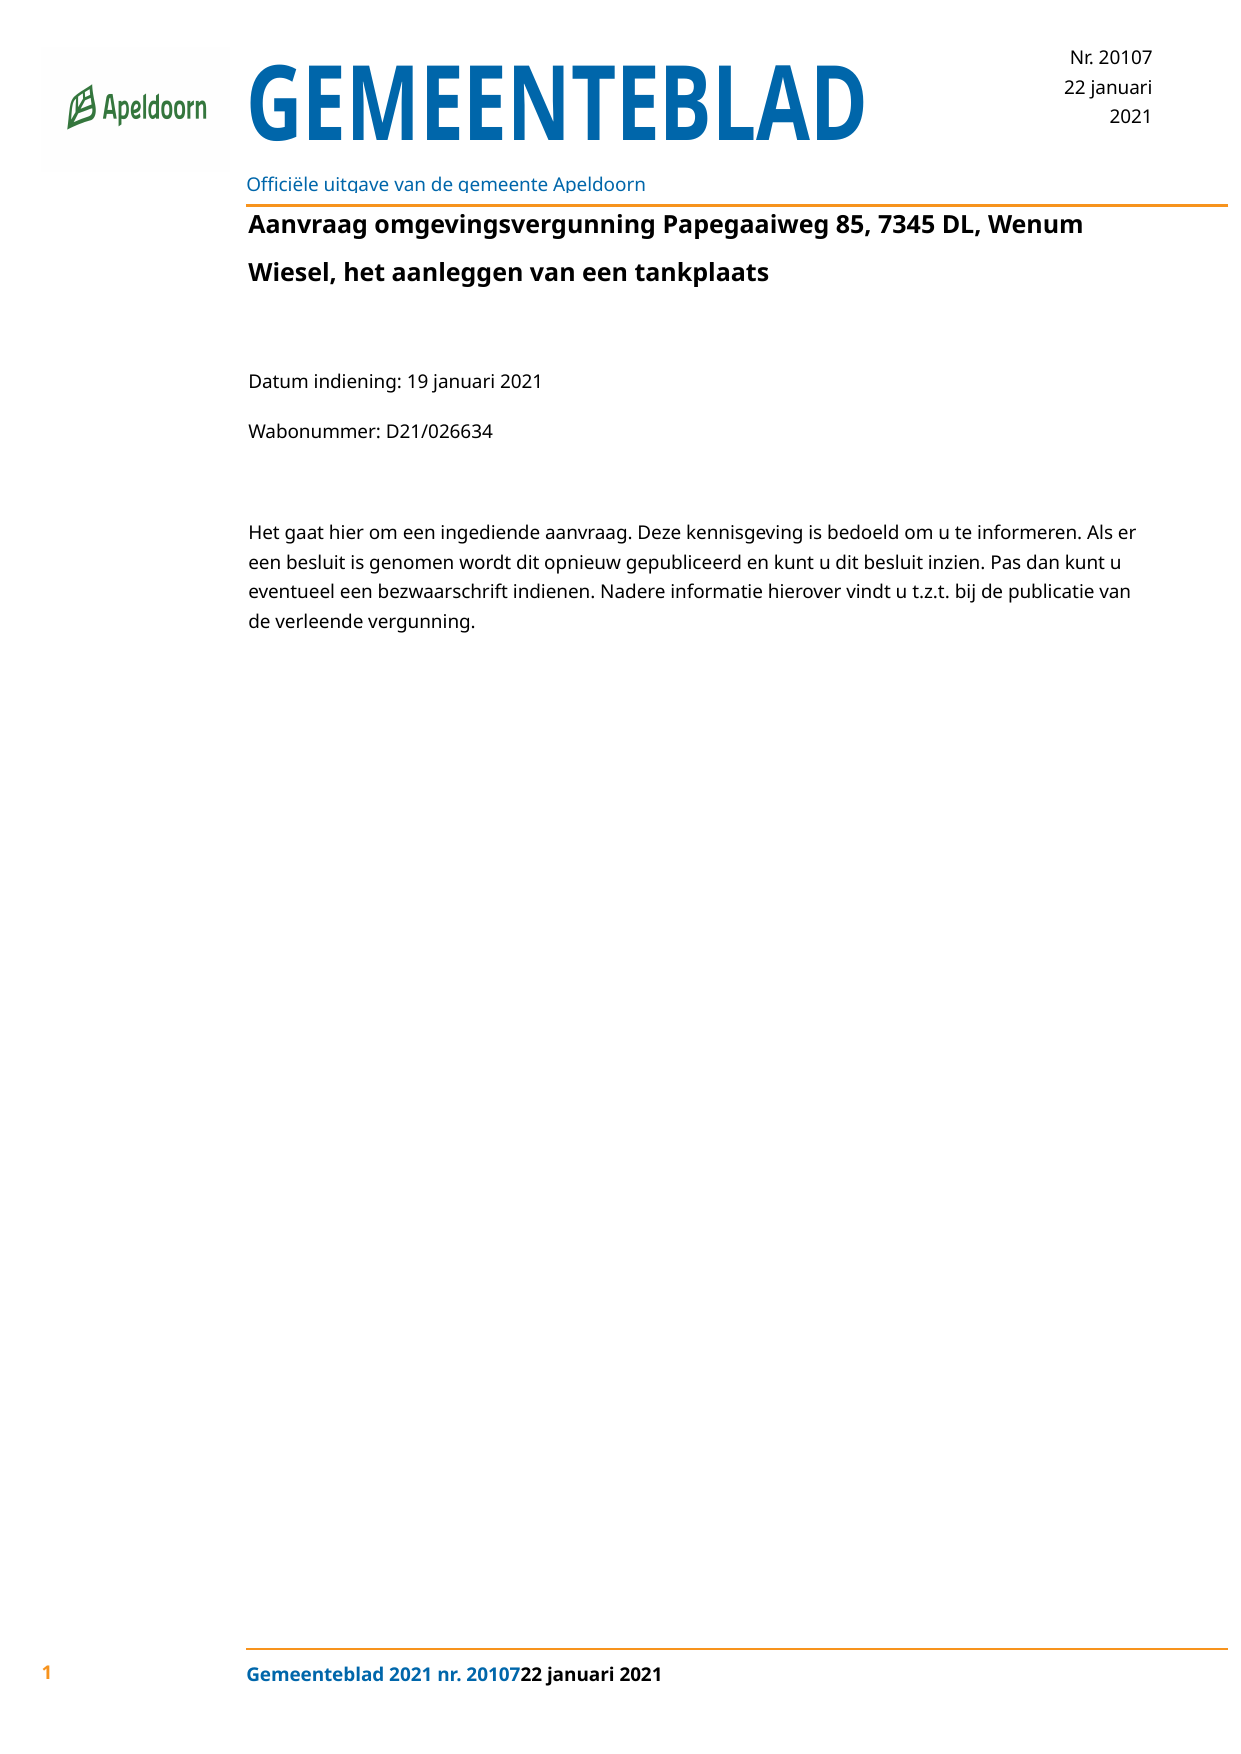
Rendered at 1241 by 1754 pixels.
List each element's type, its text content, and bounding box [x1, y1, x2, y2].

picture [41, 47, 231, 172]
text Het gaat hier om een ingediende aanvraag. Deze kennisgeving is bedoeld om u te informeren. Als er een besluit is genomen wordt dit opnieuw gepubliceerd en kunt u dit besluit inzien. Pas dan kunt u eventueel een bezwaarschrift indienen. Nadere informatie hierover vindt u t.z.t. bij de publicatie van de verleende vergunning. [248, 519, 1152, 634]
text Wabonummer: D21/026634 [248, 419, 1152, 444]
text Datum indiening: 19 januari 2021 [248, 368, 1152, 394]
text Aanvraag omgevingsvergunning Papegaaiweg 85, 7345 DL, Wenum Wiesel, het aanleggen van een tankplaats [248, 207, 1152, 288]
